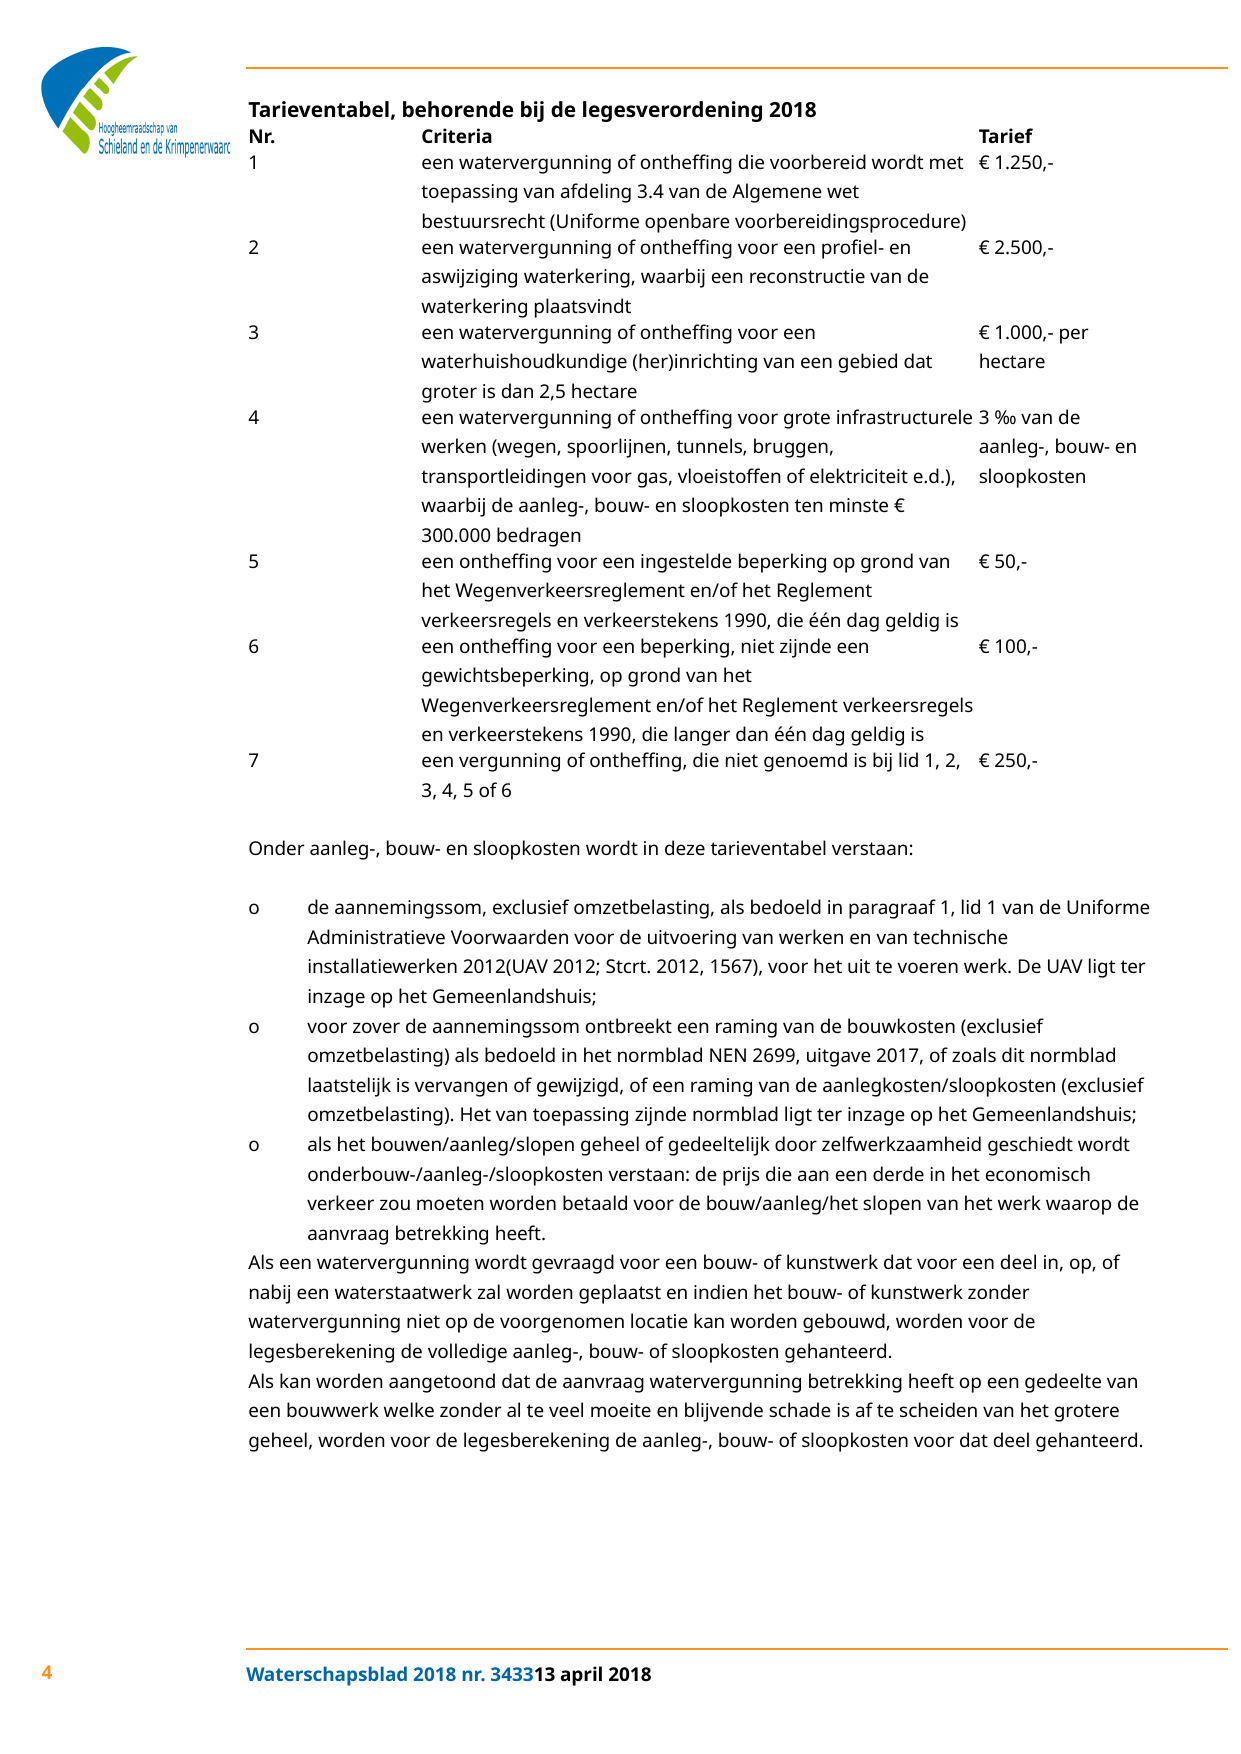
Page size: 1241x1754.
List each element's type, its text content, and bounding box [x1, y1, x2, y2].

table_cell een watervergunning of ontheffing voor grote infrastructurele werken (wegen, spoorlijnen, tunnels, bruggen, transportleidingen voor gas, vloeistoffen of elektriciteit e.d.), waarbij de aanleg-, bouw- en sloopkosten ten minste € 300.000 bedragen [421, 404, 978, 548]
table_cell € 1.000,- per hectare [979, 319, 1152, 404]
text Als kan worden aangetoond dat de aanvraag watervergunning betrekking heeft op een gedeelte van een bouwwerk welke zonder al te veel moeite en blijvende schade is af te scheiden van het grotere geheel, worden voor de legesberekening de aanleg-, bouw- of sloopkosten voor dat deel gehanteerd. [248, 1368, 1152, 1453]
table_cell een vergunning of ontheffing, die niet genoemd is bij lid 1, 2, 3, 4, 5 of 6 [421, 747, 978, 803]
table_cell een ontheffing voor een beperking, niet zijnde een gewichtsbeperking, op grond van het Wegenverkeersreglement en/of het Reglement verkeersregels en verkeerstekens 1990, die langer dan één dag geldig is [421, 633, 978, 747]
list als het bouwen/aanleg/slopen geheel of gedeeltelijk door zelfwerkzaamheid geschiedt wordt onderbouw-/aanleg-/sloopkosten verstaan: de prijs die aan een derde in het economisch verkeer zou moeten worden betaald voor de bouw/aanleg/het slopen van het werk waarop de aanvraag betrekking heeft. [248, 1131, 1152, 1246]
table_cell 3 [248, 319, 421, 404]
table_header Nr. [248, 124, 421, 149]
list de aannemingssom, exclusief omzetbelasting, als bedoeld in paragraaf 1, lid 1 van de Uniforme Administratieve Voorwaarden voor de uitvoering van werken en van technische installatiewerken 2012(UAV 2012; Stcrt. 2012, 1567), voor het uit te voeren werk. De UAV ligt ter inzage op het Gemeenlandshuis; [248, 894, 1152, 1009]
table_cell 3 ‰ van de aanleg-, bouw- en sloopkosten [979, 404, 1152, 548]
table_cell 6 [248, 633, 421, 747]
text Onder aanleg-, bouw- en sloopkosten wordt in deze tarieventabel verstaan: [248, 835, 1152, 861]
text Tarieventabel, behorende bij de legesverordening 2018 [248, 95, 1152, 123]
table_cell een watervergunning of ontheffing voor een profiel- en aswijziging waterkering, waarbij een reconstructie van de waterkering plaatsvindt [421, 234, 978, 319]
table_cell 7 [248, 747, 421, 803]
table_cell 5 [248, 548, 421, 633]
table_header Criteria [421, 124, 978, 149]
table_cell een ontheffing voor een ingestelde beperking op grond van het Wegenverkeersreglement en/of het Reglement verkeersregels en verkeerstekens 1990, die één dag geldig is [421, 548, 978, 633]
list voor zover de aannemingssom ontbreekt een raming van de bouwkosten (exclusief omzetbelasting) als bedoeld in het normblad NEN 2699, uitgave 2017, of zoals dit normblad laatstelijk is vervangen of gewijzigd, of een raming van de aanlegkosten/sloopkosten (exclusief omzetbelasting). Het van toepassing zijnde normblad ligt ter inzage op het Gemeenlandshuis; [248, 1013, 1152, 1127]
table_cell € 1.250,- [979, 149, 1152, 234]
picture [41, 47, 231, 172]
table_cell een watervergunning of ontheffing voor een waterhuishoudkundige (her)inrichting van een gebied dat groter is dan 2,5 hectare [421, 319, 978, 404]
table_cell 1 [248, 149, 421, 234]
text Als een watervergunning wordt gevraagd voor een bouw- of kunstwerk dat voor een deel in, op, of nabij een waterstaatwerk zal worden geplaatst en indien het bouw- of kunstwerk zonder watervergunning niet op de voorgenomen locatie kan worden gebouwd, worden voor de legesberekening de volledige aanleg-, bouw- of sloopkosten gehanteerd. [248, 1249, 1152, 1364]
table_cell 2 [248, 234, 421, 319]
table_cell € 2.500,- [979, 234, 1152, 319]
table_header Tarief [979, 124, 1152, 149]
table_cell een watervergunning of ontheffing die voorbereid wordt met toepassing van afdeling 3.4 van de Algemene wet bestuursrecht (Uniforme openbare voorbereidingsprocedure) [421, 149, 978, 234]
table_cell € 250,- [979, 747, 1152, 803]
table_cell € 50,- [979, 548, 1152, 633]
table_cell 4 [248, 404, 421, 548]
table_cell € 100,- [979, 633, 1152, 747]
